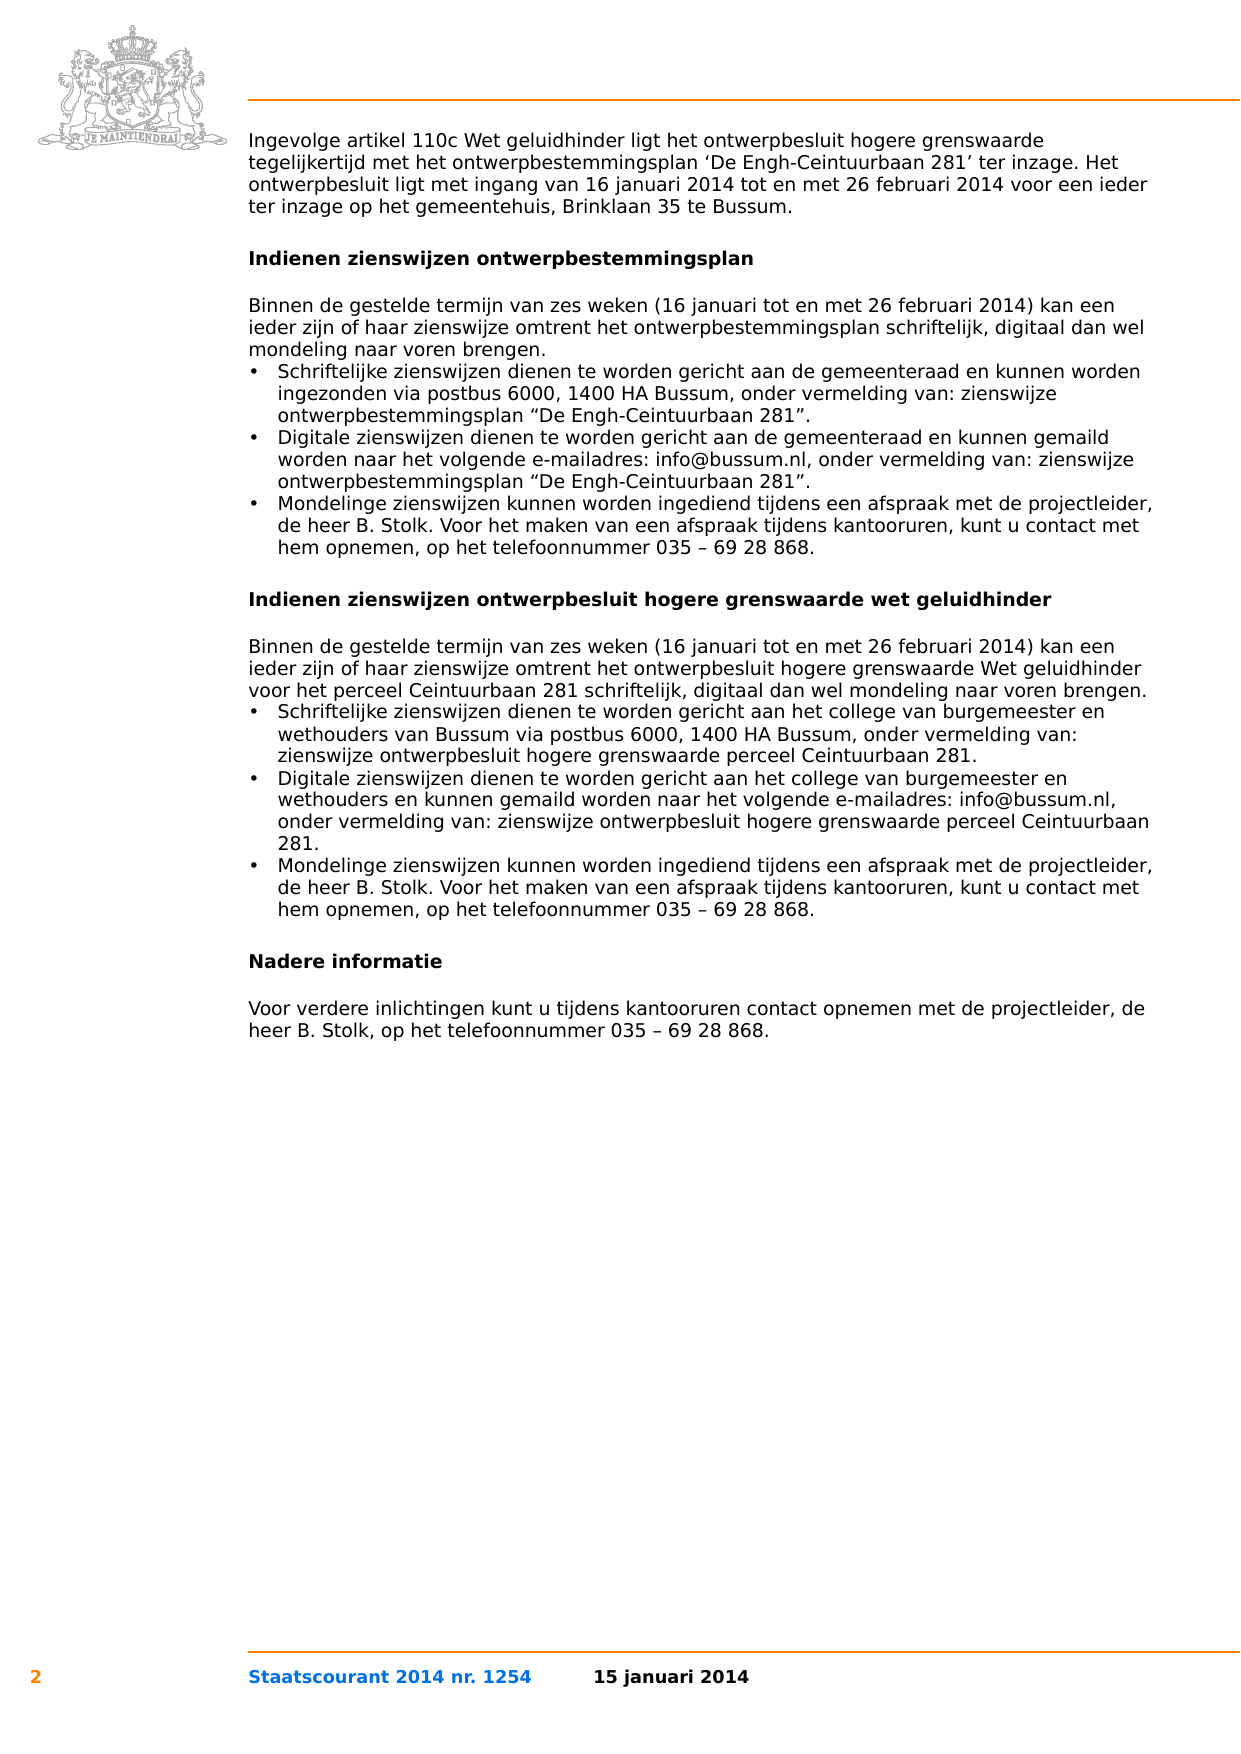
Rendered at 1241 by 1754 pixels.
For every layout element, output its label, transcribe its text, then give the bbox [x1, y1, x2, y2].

text Binnen de gestelde termijn van zes weken (16 januari tot en met 26 februari 2014) kan een ieder zijn of haar zienswijze omtrent het ontwerpbestemmingsplan schriftelijk, digitaal dan wel mondeling naar voren brengen. [248, 295, 1163, 361]
text • Schriftelijke zienswijzen dienen te worden gericht aan het college van burgemeester en wethouders van Bussum via postbus 6000, 1400 HA Bussum, onder vermelding van: zienswijze ontwerpbesluit hogere grenswaarde perceel Ceintuurbaan 281. [248, 701, 1163, 767]
text • Digitale zienswijzen dienen te worden gericht aan de gemeenteraad en kunnen gemaild worden naar het volgende e-mailadres: info@bussum.nl, onder vermelding van: zienswijze ontwerpbestemmingsplan “De Engh-Ceintuurbaan 281”. [248, 427, 1163, 493]
text • Schriftelijke zienswijzen dienen te worden gericht aan de gemeenteraad en kunnen worden ingezonden via postbus 6000, 1400 HA Bussum, onder vermelding van: zienswijze ontwerpbestemmingsplan “De Engh-Ceintuurbaan 281”. [248, 361, 1163, 427]
text Voor verdere inlichtingen kunt u tijdens kantooruren contact opnemen met de projectleider, de heer B. Stolk, op het telefoonnummer 035 – 69 28 868. [248, 998, 1163, 1042]
text • Digitale zienswijzen dienen te worden gericht aan het college van burgemeester en wethouders en kunnen gemaild worden naar het volgende e-mailadres: info@bussum.nl, onder vermelding van: zienswijze ontwerpbesluit hogere grenswaarde perceel Ceintuurbaan 281. [248, 767, 1163, 855]
picture [38, 25, 227, 150]
subtitle Indienen zienswijzen ontwerpbestemmingsplan [248, 248, 1163, 270]
text • Mondelinge zienswijzen kunnen worden ingediend tijdens een afspraak met de projectleider, de heer B. Stolk. Voor het maken van een afspraak tijdens kantooruren, kunt u contact met hem opnemen, op het telefoonnummer 035 – 69 28 868. [248, 493, 1163, 558]
text • Mondelinge zienswijzen kunnen worden ingediend tijdens een afspraak met de projectleider, de heer B. Stolk. Voor het maken van een afspraak tijdens kantooruren, kunt u contact met hem opnemen, op het telefoonnummer 035 – 69 28 868. [248, 855, 1163, 921]
text Ingevolge artikel 110c Wet geluidhinder ligt het ontwerpbesluit hogere grenswaarde tegelijkertijd met het ontwerpbestemmingsplan ‘De Engh-Ceintuurbaan 281’ ter inzage. Het ontwerpbesluit ligt met ingang van 16 januari 2014 tot en met 26 februari 2014 voor een ieder ter inzage op het gemeentehuis, Brinklaan 35 te Bussum. [248, 130, 1163, 218]
subtitle Indienen zienswijzen ontwerpbesluit hogere grenswaarde wet geluidhinder [248, 588, 1163, 611]
subtitle Nadere informatie [248, 951, 1163, 973]
text Binnen de gestelde termijn van zes weken (16 januari tot en met 26 februari 2014) kan een ieder zijn of haar zienswijze omtrent het ontwerpbesluit hogere grenswaarde Wet geluidhinder voor het perceel Ceintuurbaan 281 schriftelijk, digitaal dan wel mondeling naar voren brengen. [248, 636, 1163, 701]
